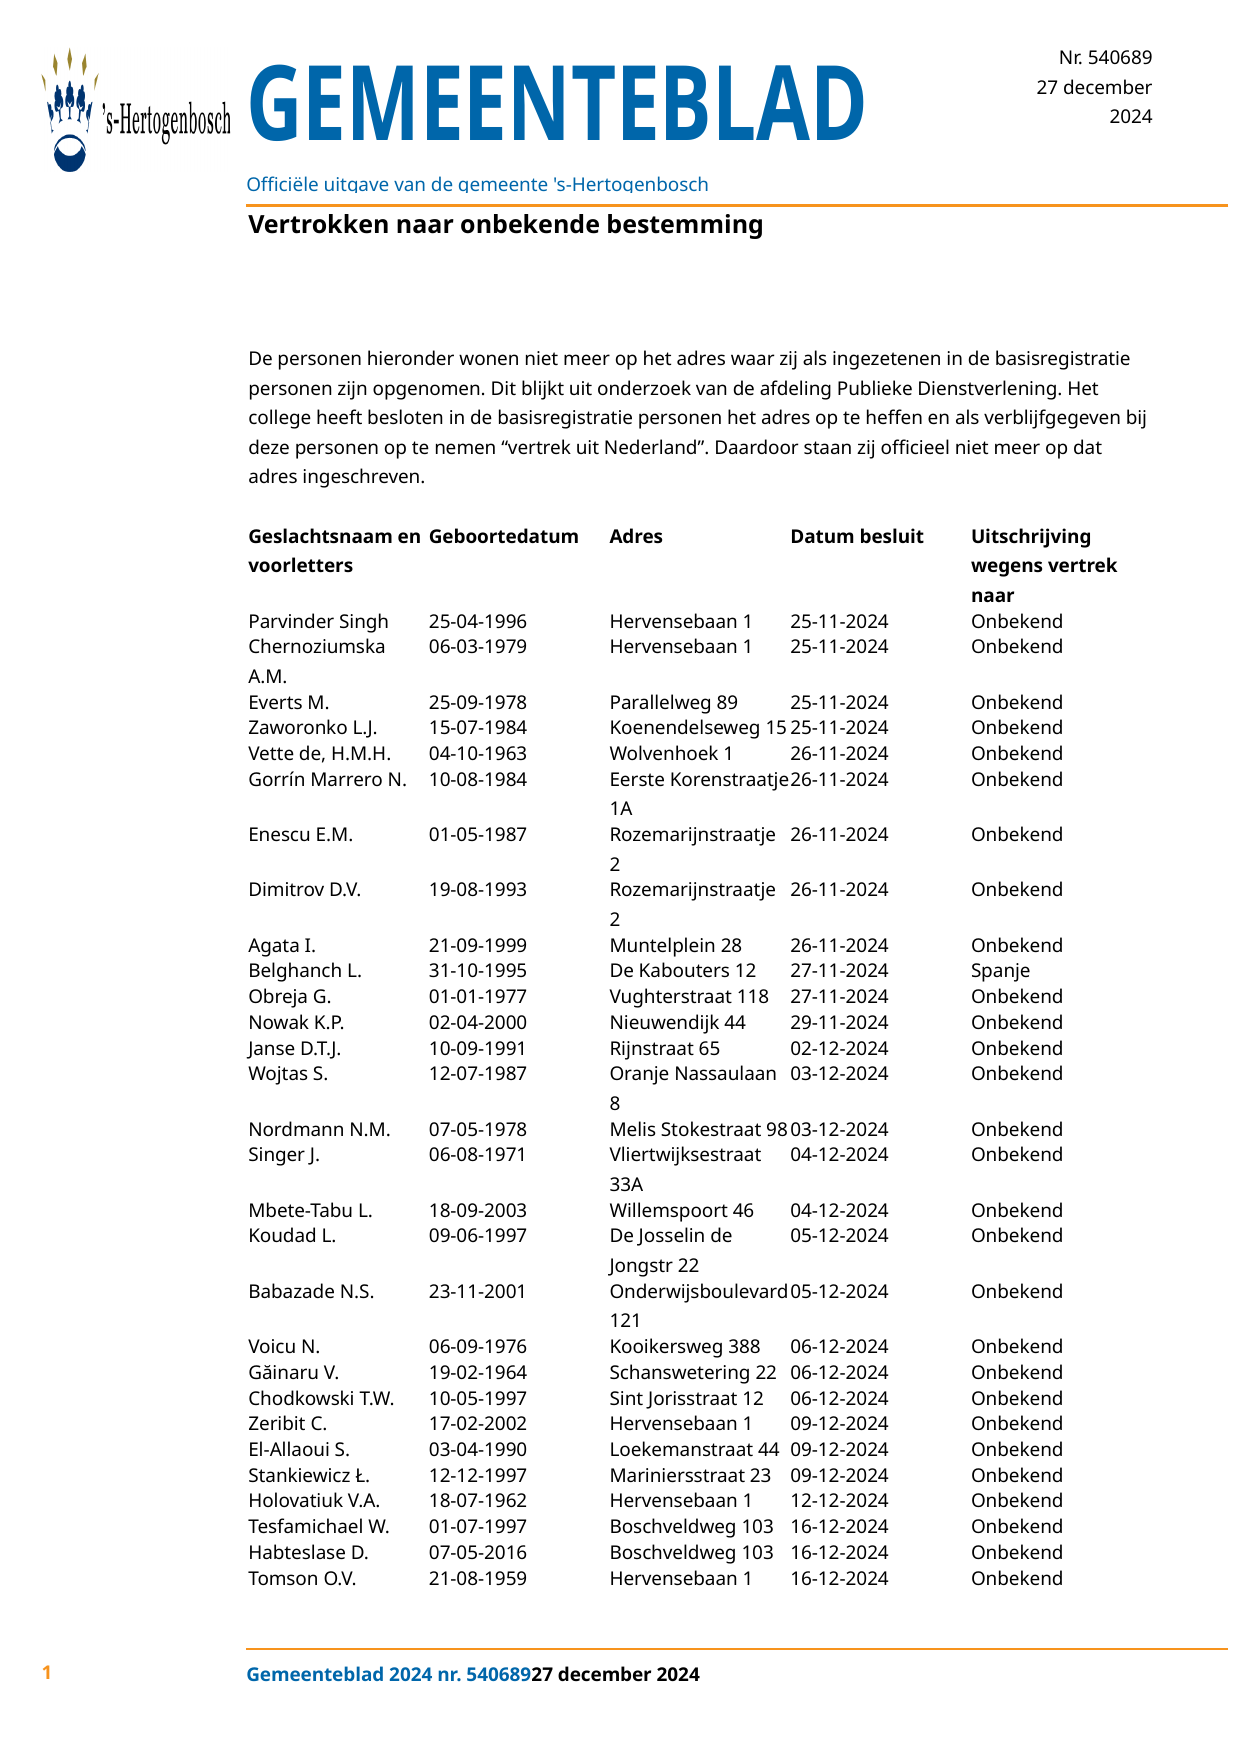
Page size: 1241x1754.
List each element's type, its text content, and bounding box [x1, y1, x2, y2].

table_cell Zaworonko L.J. [248, 715, 429, 740]
table_cell 25-04-1996 [429, 608, 609, 633]
table_cell Rijnstraat 65 [609, 1035, 790, 1061]
table_cell 01-07-1997 [429, 1514, 609, 1539]
table_cell 19-02-1964 [429, 1359, 609, 1385]
table_cell 19-08-1993 [429, 877, 609, 932]
table_cell Wojtas S. [248, 1061, 429, 1116]
table_cell 25-09-1978 [429, 689, 609, 714]
table_cell Babazade N.S. [248, 1278, 429, 1333]
table_cell Onbekend [971, 766, 1152, 821]
table_cell 10-09-1991 [429, 1035, 609, 1061]
table_cell Onbekend [971, 1411, 1152, 1436]
table_cell Vliertwijksestraat 33A [609, 1142, 790, 1197]
table_cell Boschveldweg 103 [609, 1514, 790, 1539]
table_cell 09-06-1997 [429, 1223, 609, 1278]
table_cell Onbekend [971, 1385, 1152, 1411]
table_cell Onbekend [971, 1197, 1152, 1223]
table_cell 02-12-2024 [790, 1035, 971, 1061]
table_cell Boschveldweg 103 [609, 1539, 790, 1565]
table_cell Obreja G. [248, 984, 429, 1009]
table_cell 07-05-2016 [429, 1539, 609, 1565]
table_cell 26-11-2024 [790, 821, 971, 877]
table_cell 25-11-2024 [790, 634, 971, 689]
table_cell 09-12-2024 [790, 1436, 971, 1462]
table_cell 27-11-2024 [790, 984, 971, 1009]
table_cell 18-09-2003 [429, 1197, 609, 1223]
table_cell 26-11-2024 [790, 932, 971, 958]
table_cell Găinaru V. [248, 1359, 429, 1385]
table_cell Onbekend [971, 1462, 1152, 1488]
table_cell Vette de, H.M.H. [248, 740, 429, 766]
table_cell Onbekend [971, 1333, 1152, 1359]
table_cell Onbekend [971, 1565, 1152, 1591]
table_cell Tesfamichael W. [248, 1514, 429, 1539]
table_cell Onbekend [971, 1061, 1152, 1116]
table_cell Onbekend [971, 689, 1152, 714]
table_cell Onbekend [971, 821, 1152, 877]
table_cell Muntelplein 28 [609, 932, 790, 958]
table_cell Schanswetering 22 [609, 1359, 790, 1385]
table_cell Kooikersweg 388 [609, 1333, 790, 1359]
table_cell 15-07-1984 [429, 715, 609, 740]
table_cell 03-12-2024 [790, 1061, 971, 1116]
table_cell Onbekend [971, 634, 1152, 689]
table_cell 21-09-1999 [429, 932, 609, 958]
table_cell 18-07-1962 [429, 1488, 609, 1513]
table_cell Belghanch L. [248, 958, 429, 983]
table_cell Holovatiuk V.A. [248, 1488, 429, 1513]
table_cell Habteslase D. [248, 1539, 429, 1565]
table_cell Willemspoort 46 [609, 1197, 790, 1223]
table_cell Onbekend [971, 715, 1152, 740]
table_cell Onbekend [971, 1488, 1152, 1513]
table_cell Agata I. [248, 932, 429, 958]
table_cell Wolvenhoek 1 [609, 740, 790, 766]
table_cell Janse D.T.J. [248, 1035, 429, 1061]
table_cell Loekemanstraat 44 [609, 1436, 790, 1462]
table_cell Spanje [971, 958, 1152, 983]
table_cell 26-11-2024 [790, 877, 971, 932]
table_cell Onbekend [971, 877, 1152, 932]
table_cell Voicu N. [248, 1333, 429, 1359]
table_cell Onbekend [971, 1142, 1152, 1197]
table_cell Onbekend [971, 608, 1152, 633]
table_cell 06-09-1976 [429, 1333, 609, 1359]
table_cell 02-04-2000 [429, 1009, 609, 1035]
table_cell 06-12-2024 [790, 1385, 971, 1411]
table_cell Vughterstraat 118 [609, 984, 790, 1009]
table_cell Everts M. [248, 689, 429, 714]
table_header Datum besluit [790, 523, 971, 608]
table_cell Tomson O.V. [248, 1565, 429, 1591]
table_cell Onbekend [971, 1359, 1152, 1385]
table_cell 31-10-1995 [429, 958, 609, 983]
table_cell 06-03-1979 [429, 634, 609, 689]
table_cell 03-04-1990 [429, 1436, 609, 1462]
table_cell 04-12-2024 [790, 1197, 971, 1223]
table_cell Onbekend [971, 1436, 1152, 1462]
table_cell 26-11-2024 [790, 766, 971, 821]
table_cell El-Allaoui S. [248, 1436, 429, 1462]
table_cell 01-01-1977 [429, 984, 609, 1009]
table_cell 25-11-2024 [790, 608, 971, 633]
table_cell Singer J. [248, 1142, 429, 1197]
table_cell Onbekend [971, 1278, 1152, 1333]
table_header Adres [609, 523, 790, 608]
table_header Geboortedatum [429, 523, 609, 608]
table_cell Stankiewicz Ł. [248, 1462, 429, 1488]
table_cell Hervensebaan 1 [609, 1565, 790, 1591]
table_cell Nieuwendijk 44 [609, 1009, 790, 1035]
table_cell 25-11-2024 [790, 715, 971, 740]
table_cell 17-02-2002 [429, 1411, 609, 1436]
text Vertrokken naar onbekende bestemming [248, 207, 1152, 241]
table_cell 01-05-1987 [429, 821, 609, 877]
picture [41, 47, 231, 172]
table_cell Hervensebaan 1 [609, 634, 790, 689]
table_cell 29-11-2024 [790, 1009, 971, 1035]
table_cell 10-05-1997 [429, 1385, 609, 1411]
table_cell 09-12-2024 [790, 1462, 971, 1488]
table_cell Sint Jorisstraat 12 [609, 1385, 790, 1411]
table_cell Koudad L. [248, 1223, 429, 1278]
table_cell 05-12-2024 [790, 1223, 971, 1278]
table_cell Eerste Korenstraatje 1A [609, 766, 790, 821]
table_cell 09-12-2024 [790, 1411, 971, 1436]
table_cell 26-11-2024 [790, 740, 971, 766]
table_cell 25-11-2024 [790, 689, 971, 714]
text De personen hieronder wonen niet meer op het adres waar zij als ingezetenen in de basisregistratie personen zijn opgenomen. Dit blijkt uit onderzoek van de afdeling Publieke Dienstverlening. Het college heeft besloten in de basisregistratie personen het adres op te heffen en als verblijfgegeven bij deze personen op te nemen “vertrek uit Nederland”. Daardoor staan zij officieel niet meer op dat adres ingeschreven. [248, 345, 1152, 489]
table_cell 06-12-2024 [790, 1333, 971, 1359]
table_header Geslachtsnaam en voorletters [248, 523, 429, 608]
table_cell Chernoziumska A.M. [248, 634, 429, 689]
table_cell De Kabouters 12 [609, 958, 790, 983]
table_cell Hervensebaan 1 [609, 1411, 790, 1436]
table_cell De Josselin de Jongstr 22 [609, 1223, 790, 1278]
table_cell Hervensebaan 1 [609, 1488, 790, 1513]
table_cell Rozemarijnstraatje 2 [609, 821, 790, 877]
table_cell Nowak K.P. [248, 1009, 429, 1035]
table_cell Chodkowski T.W. [248, 1385, 429, 1411]
table_cell Onbekend [971, 1514, 1152, 1539]
table_cell Onbekend [971, 740, 1152, 766]
table_cell Rozemarijnstraatje 2 [609, 877, 790, 932]
table_cell Zeribit C. [248, 1411, 429, 1436]
table_cell 12-12-1997 [429, 1462, 609, 1488]
table_cell Onderwijsboulevard 121 [609, 1278, 790, 1333]
table_cell 16-12-2024 [790, 1539, 971, 1565]
table_cell Nordmann N.M. [248, 1116, 429, 1142]
table_cell 04-12-2024 [790, 1142, 971, 1197]
table_cell 23-11-2001 [429, 1278, 609, 1333]
table_cell Gorrín Marrero N. [248, 766, 429, 821]
table_cell Hervensebaan 1 [609, 608, 790, 633]
table_cell 16-12-2024 [790, 1514, 971, 1539]
table_cell Mbete-Tabu L. [248, 1197, 429, 1223]
table_cell 05-12-2024 [790, 1278, 971, 1333]
table_cell Onbekend [971, 984, 1152, 1009]
table_cell 10-08-1984 [429, 766, 609, 821]
table_cell 06-08-1971 [429, 1142, 609, 1197]
table_cell 27-11-2024 [790, 958, 971, 983]
table_cell Enescu E.M. [248, 821, 429, 877]
table_header Uitschrijving wegens vertrek naar [971, 523, 1152, 608]
table_cell Onbekend [971, 1539, 1152, 1565]
table_cell Mariniersstraat 23 [609, 1462, 790, 1488]
table_cell Dimitrov D.V. [248, 877, 429, 932]
table_cell Onbekend [971, 1009, 1152, 1035]
table_cell 07-05-1978 [429, 1116, 609, 1142]
table_cell 12-07-1987 [429, 1061, 609, 1116]
table_cell Oranje Nassaulaan 8 [609, 1061, 790, 1116]
table_cell Onbekend [971, 1116, 1152, 1142]
table_cell Parvinder Singh [248, 608, 429, 633]
table_cell Melis Stokestraat 98 [609, 1116, 790, 1142]
table_cell Onbekend [971, 1223, 1152, 1278]
table_cell Parallelweg 89 [609, 689, 790, 714]
table_cell 06-12-2024 [790, 1359, 971, 1385]
table_cell 04-10-1963 [429, 740, 609, 766]
table_cell 16-12-2024 [790, 1565, 971, 1591]
table_cell Onbekend [971, 932, 1152, 958]
table_cell 12-12-2024 [790, 1488, 971, 1513]
table_cell 21-08-1959 [429, 1565, 609, 1591]
table_cell Koenendelseweg 15 [609, 715, 790, 740]
table_cell 03-12-2024 [790, 1116, 971, 1142]
table_cell Onbekend [971, 1035, 1152, 1061]
